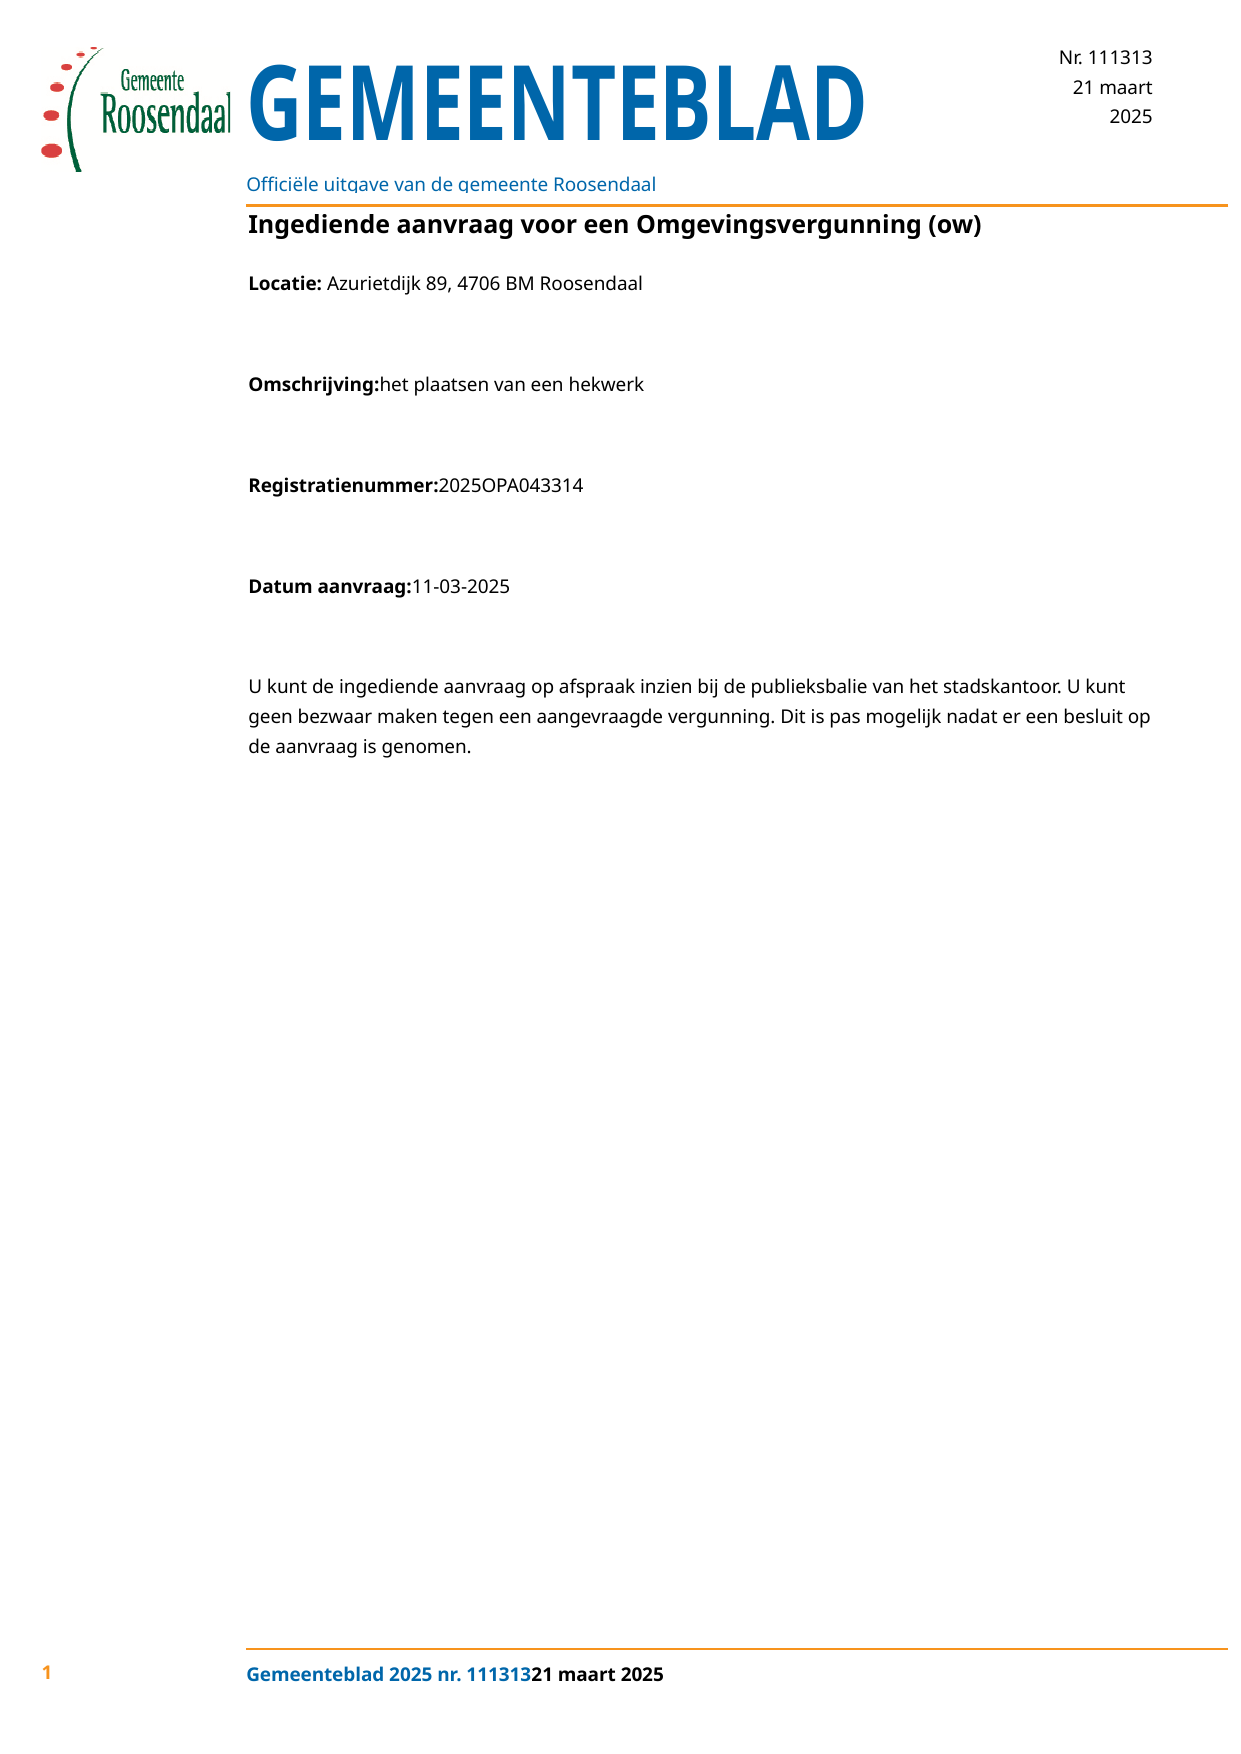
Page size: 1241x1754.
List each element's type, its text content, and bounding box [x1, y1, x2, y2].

text Datum aanvraag:11-03-2025 [248, 573, 1152, 598]
picture [41, 47, 231, 172]
text Omschrijving:het plaatsen van een hekwerk [248, 371, 1152, 397]
text Locatie: Azurietdijk 89, 4706 BM Roosendaal [248, 270, 1152, 296]
text Registratienummer:2025OPA043314 [248, 472, 1152, 498]
text U kunt de ingediende aanvraag op afspraak inzien bij de publieksbalie van het stadskantoor. U kunt geen bezwaar maken tegen een aangevraagde vergunning. Dit is pas mogelijk nadat er een besluit op de aanvraag is genomen. [248, 674, 1152, 758]
text Ingediende aanvraag voor een Omgevingsvergunning (ow) [248, 207, 1152, 241]
